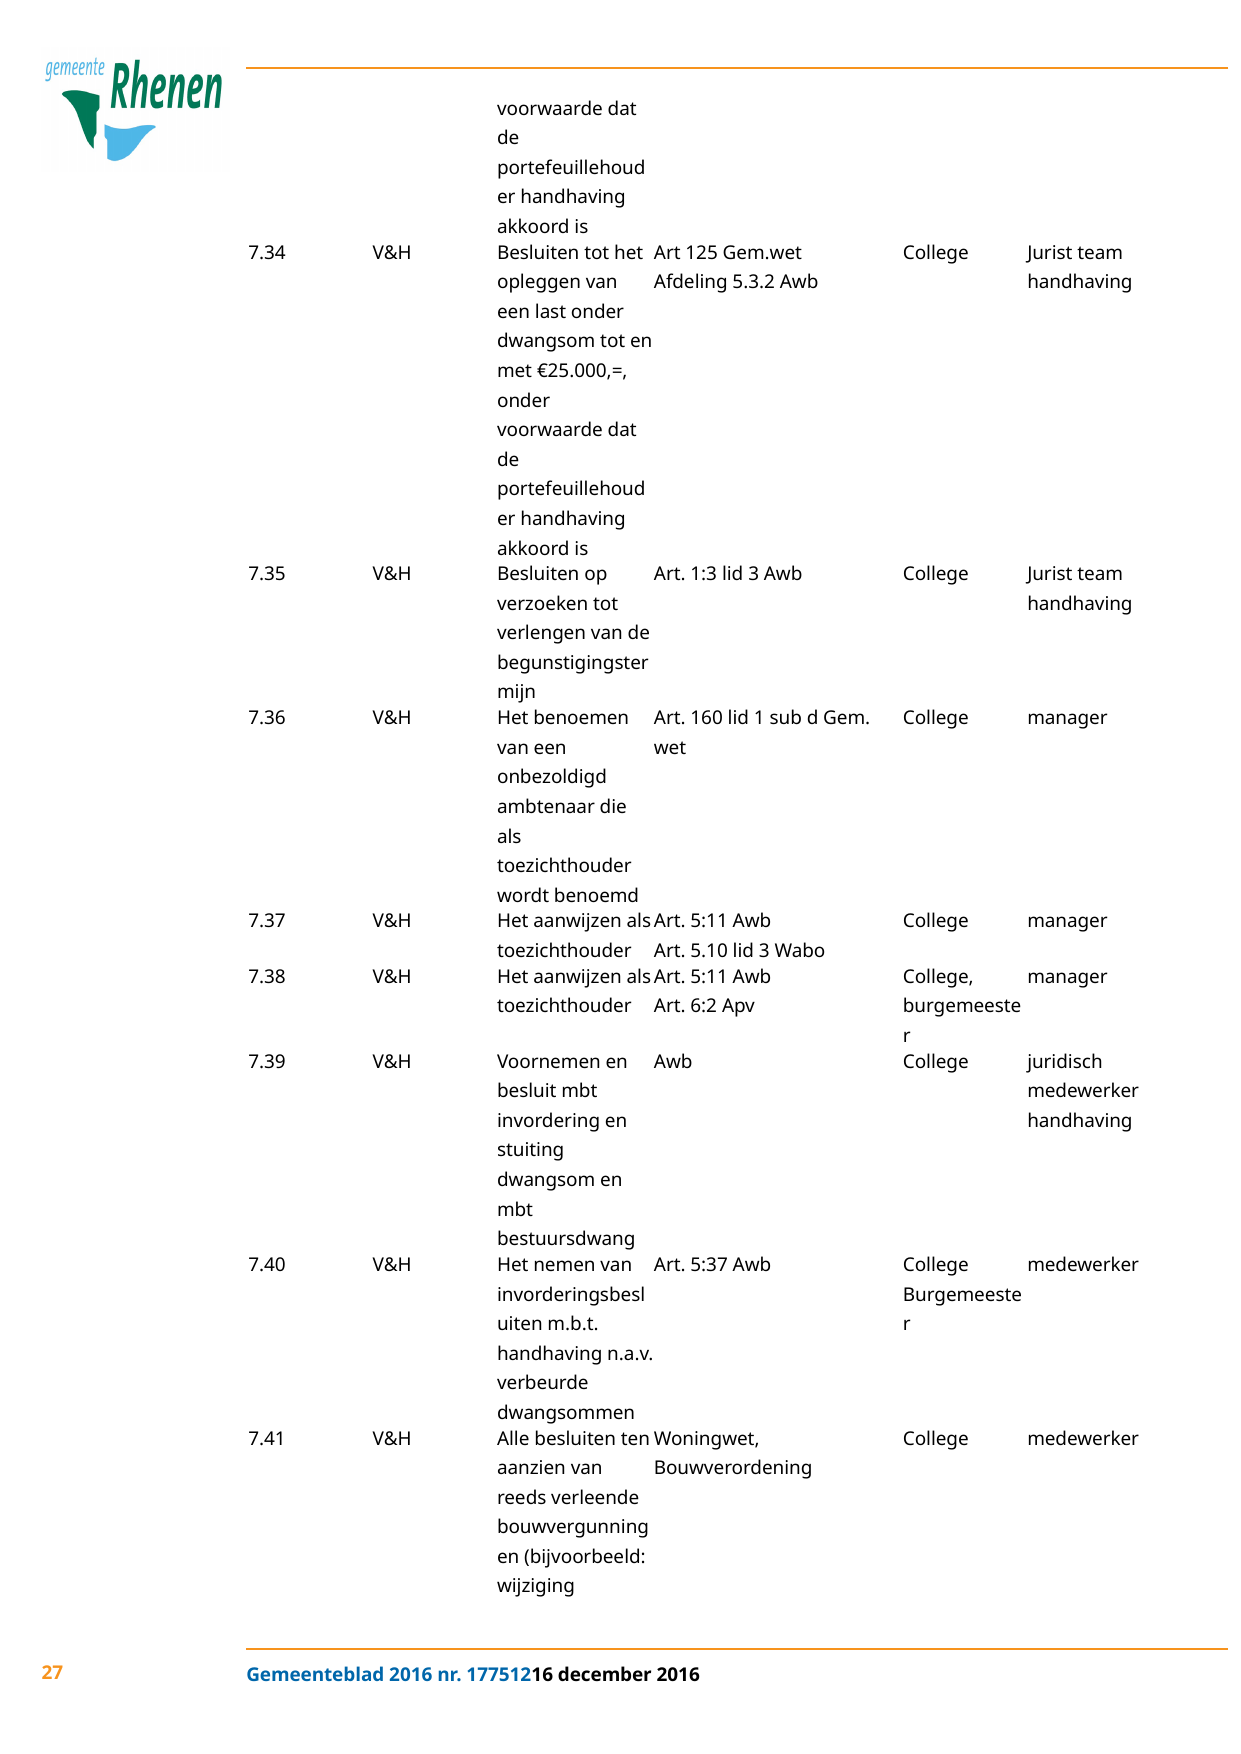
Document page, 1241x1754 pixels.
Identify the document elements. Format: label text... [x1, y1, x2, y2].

table_cell 7.38 [248, 963, 372, 1048]
table_cell manager [1027, 705, 1152, 908]
table_cell Woningwet, Bouwverordening [654, 1425, 903, 1598]
table_cell Art. 5:37 Awb [654, 1251, 903, 1425]
table_cell Het nemen van invorderingsbesluiten m.b.t. handhaving n.a.v. verbeurde dwangsommen [497, 1251, 654, 1425]
table_cell 7.35 [248, 560, 372, 704]
table_cell [654, 95, 903, 239]
table_cell medewerker [1027, 1251, 1152, 1425]
table_cell College [903, 560, 1027, 704]
table_cell Voornemen en besluit mbt invordering en stuiting dwangsom en mbt bestuursdwang [497, 1048, 654, 1251]
table_cell Art. 5:11 Awb Art. 5.10 lid 3 Wabo [654, 908, 903, 963]
table_cell Awb [654, 1048, 903, 1251]
table_cell Het benoemen van een onbezoldigd ambtenaar die als toezichthouder wordt benoemd [497, 705, 654, 908]
table_cell [1027, 95, 1152, 239]
table_cell V&H [373, 963, 497, 1048]
table_cell 7.41 [248, 1425, 372, 1598]
table_cell 7.37 [248, 908, 372, 963]
table_cell [373, 95, 497, 239]
table_cell 7.34 [248, 239, 372, 560]
table_cell V&H [373, 1425, 497, 1598]
table_cell Besluiten op verzoeken tot verlengen van de begunstigingstermijn [497, 560, 654, 704]
table_cell Alle besluiten ten aanzien van reeds verleende bouwvergunningen (bijvoorbeeld: wijziging [497, 1425, 654, 1598]
table_cell [248, 95, 372, 239]
table_cell V&H [373, 908, 497, 963]
table_cell manager [1027, 963, 1152, 1048]
table_cell College [903, 908, 1027, 963]
table_cell Het aanwijzen als toezichthouder [497, 963, 654, 1048]
picture [41, 47, 231, 172]
table_cell College Burgemeester [903, 1251, 1027, 1425]
table_cell manager [1027, 908, 1152, 963]
table_cell College [903, 239, 1027, 560]
table_cell juridisch medewerker handhaving [1027, 1048, 1152, 1251]
table_cell Art 125 Gem.wet Afdeling 5.3.2 Awb [654, 239, 903, 560]
table_cell College [903, 1425, 1027, 1598]
table_cell Besluiten tot het opleggen van een last onder dwangsom tot en met €25.000,=, onder voorwaarde dat de portefeuillehouder handhaving akkoord is [497, 239, 654, 560]
table_cell V&H [373, 560, 497, 704]
table_cell Jurist team handhaving [1027, 239, 1152, 560]
table_cell Art. 5:11 Awb Art. 6:2 Apv [654, 963, 903, 1048]
table_cell voorwaarde dat de portefeuillehouder handhaving akkoord is [497, 95, 654, 239]
table_cell 7.39 [248, 1048, 372, 1251]
table_cell V&H [373, 1251, 497, 1425]
table_cell V&H [373, 239, 497, 560]
table_cell 7.36 [248, 705, 372, 908]
table_cell V&H [373, 1048, 497, 1251]
table_cell College, burgemeester [903, 963, 1027, 1048]
table_cell Jurist team handhaving [1027, 560, 1152, 704]
table_cell College [903, 1048, 1027, 1251]
table_cell V&H [373, 705, 497, 908]
table_cell 7.40 [248, 1251, 372, 1425]
table_cell College [903, 705, 1027, 908]
table_cell Art. 160 lid 1 sub d Gem. wet [654, 705, 903, 908]
table_cell Het aanwijzen als toezichthouder [497, 908, 654, 963]
table_cell [903, 95, 1027, 239]
table_cell medewerker [1027, 1425, 1152, 1598]
table_cell Art. 1:3 lid 3 Awb [654, 560, 903, 704]
